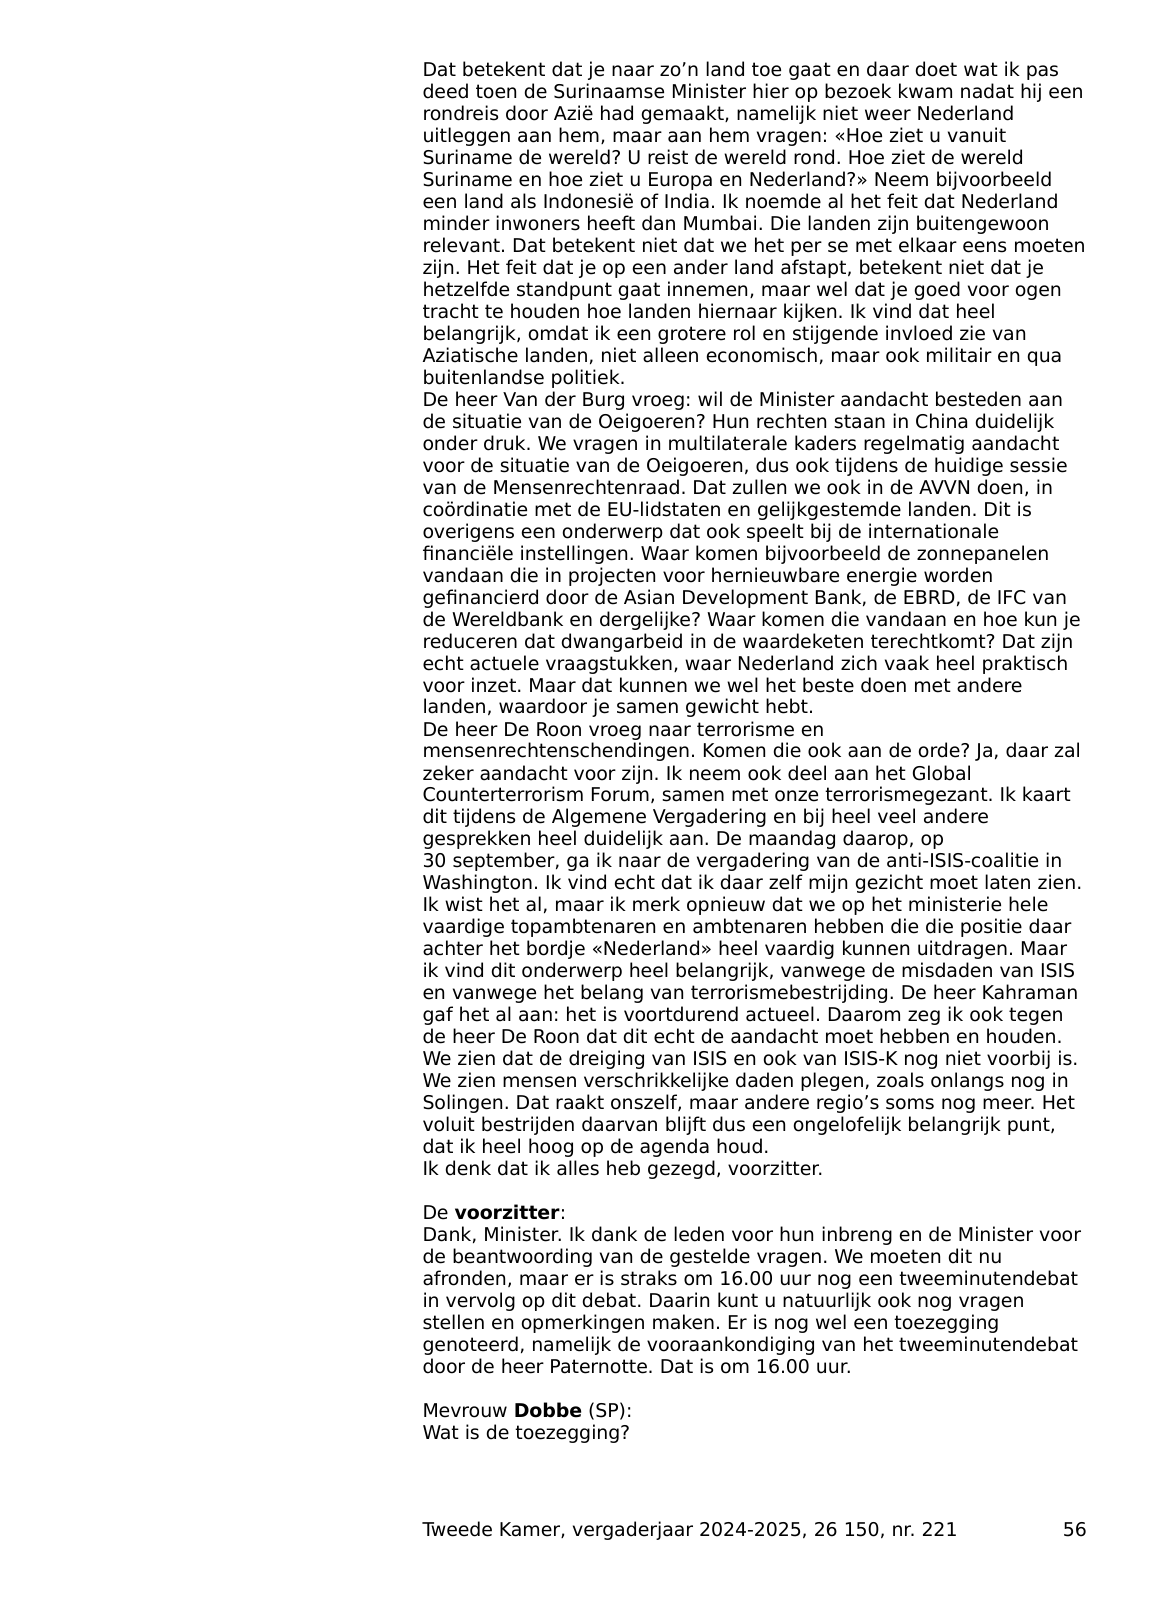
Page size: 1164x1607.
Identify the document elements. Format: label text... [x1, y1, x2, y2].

text De heer Van der Burg vroeg: wil de Minister aandacht besteden aan de situatie van de Oeigoeren? Hun rechten staan in China duidelijk onder druk. We vragen in multilaterale kaders regelmatig aandacht voor de situatie van de Oeigoeren, dus ook tijdens de huidige sessie van de Mensenrechtenraad. Dat zullen we ook in de AVVN doen, in coördinatie met de EU-lidstaten en gelijkgestemde landen. Dit is overigens een onderwerp dat ook speelt bij de internationale financiële instellingen. Waar komen bijvoorbeeld de zonnepanelen vandaan die in projecten voor hernieuwbare energie worden gefinancierd door de Asian Development Bank, de EBRD, de IFC van de Wereldbank en dergelijke? Waar komen die vandaan en hoe kun je reduceren dat dwangarbeid in de waardeketen terechtkomt? Dat zijn echt actuele vraagstukken, waar Nederland zich vaak heel praktisch voor inzet. Maar dat kunnen we wel het beste doen met andere landen, waardoor je samen gewicht hebt. [422, 389, 1087, 718]
text Dank, Minister. Ik dank de leden voor hun inbreng en de Minister voor de beantwoording van de gestelde vragen. We moeten dit nu afronden, maar er is straks om 16.00 uur nog een tweeminutendebat in vervolg op dit debat. Daarin kunt u natuurlijk ook nog vragen stellen en opmerkingen maken. Er is nog wel een toezegging genoteerd, namelijk de vooraankondiging van het tweeminutendebat door de heer Paternotte. Dat is om 16.00 uur. [422, 1224, 1087, 1378]
text De heer De Roon vroeg naar terrorisme en mensenrechtenschendingen. Komen die ook aan de orde? Ja, daar zal zeker aandacht voor zijn. Ik neem ook deel aan het Global Counterterrorism Forum, samen met onze terrorismegezant. Ik kaart dit tijdens de Algemene Vergadering en bij heel veel andere gesprekken heel duidelijk aan. De maandag daarop, op 30 september, ga ik naar de vergadering van de anti-ISIS-coalitie in Washington. Ik vind echt dat ik daar zelf mijn gezicht moet laten zien. Ik wist het al, maar ik merk opnieuw dat we op het ministerie hele vaardige topambtenaren en ambtenaren hebben die die positie daar achter het bordje «Nederland» heel vaardig kunnen uitdragen. Maar ik vind dit onderwerp heel belangrijk, vanwege de misdaden van ISIS en vanwege het belang van terrorismebestrijding. De heer Kahraman gaf het al aan: het is voortdurend actueel. Daarom zeg ik ook tegen de heer De Roon dat dit echt de aandacht moet hebben en houden. We zien dat de dreiging van ISIS en ook van ISIS-K nog niet voorbij is. We zien mensen verschrikkelijke daden plegen, zoals onlangs nog in Solingen. Dat raakt onszelf, maar andere regio’s soms nog meer. Het voluit bestrijden daarvan blijft dus een ongelofelijk belangrijk punt, dat ik heel hoog op de agenda houd. [422, 718, 1087, 1158]
text Dat betekent dat je naar zo’n land toe gaat en daar doet wat ik pas deed toen de Surinaamse Minister hier op bezoek kwam nadat hij een rondreis door Azië had gemaakt, namelijk niet weer Nederland uitleggen aan hem, maar aan hem vragen: «Hoe ziet u vanuit Suriname de wereld? U reist de wereld rond. Hoe ziet de wereld Suriname en hoe ziet u Europa en Nederland?» Neem bijvoorbeeld een land als Indonesië of India. Ik noemde al het feit dat Nederland minder inwoners heeft dan Mumbai. Die landen zijn buitengewoon relevant. Dat betekent niet dat we het per se met elkaar eens moeten zijn. Het feit dat je op een ander land afstapt, betekent niet dat je hetzelfde standpunt gaat innemen, maar wel dat je goed voor ogen tracht te houden hoe landen hiernaar kijken. Ik vind dat heel belangrijk, omdat ik een grotere rol en stijgende invloed zie van Aziatische landen, niet alleen economisch, maar ook militair en qua buitenlandse politiek. [422, 59, 1087, 389]
text De voorzitter: [422, 1202, 1087, 1224]
text Ik denk dat ik alles heb gezegd, voorzitter. [422, 1158, 1087, 1180]
text Wat is de toezegging? [422, 1422, 1087, 1444]
text Mevrouw Dobbe (SP): [422, 1400, 1087, 1422]
